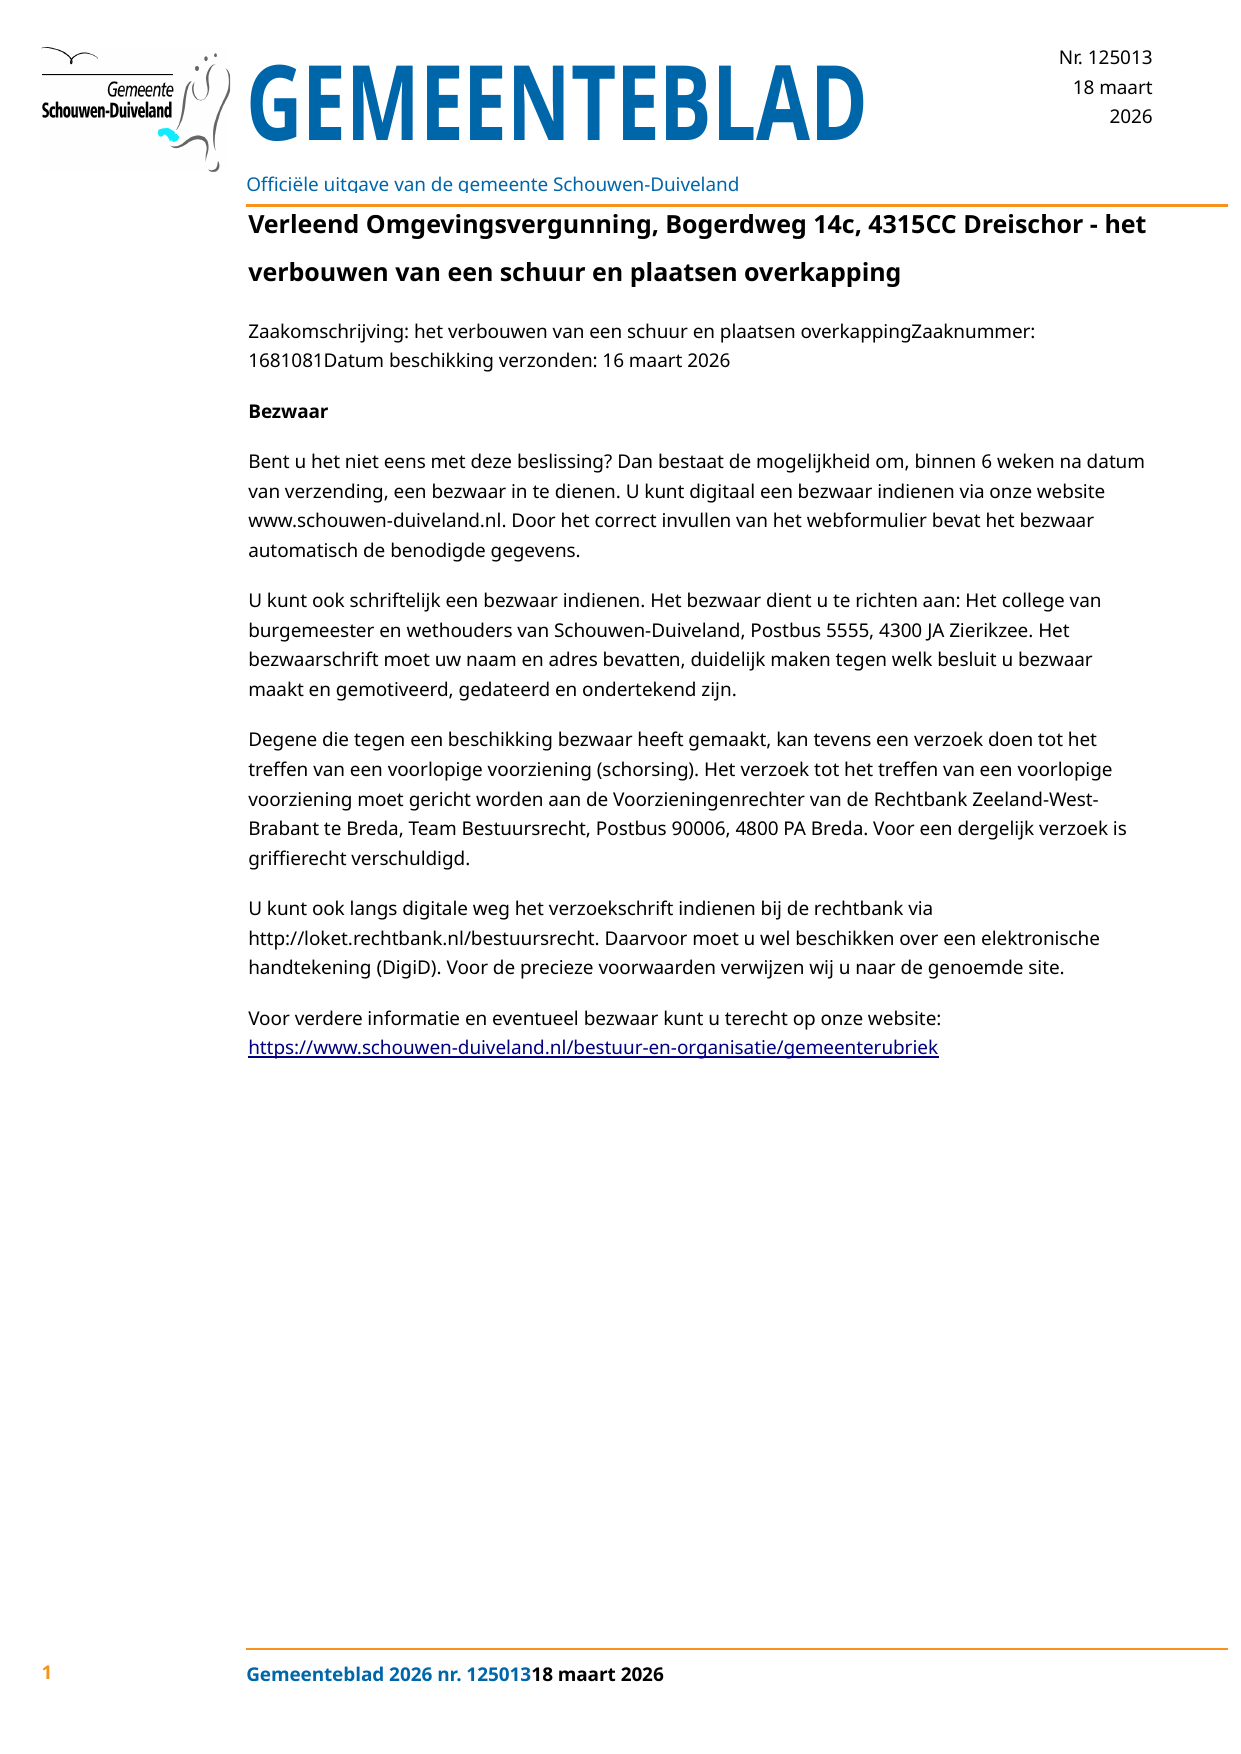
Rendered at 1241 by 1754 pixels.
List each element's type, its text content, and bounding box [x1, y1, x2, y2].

picture [41, 47, 231, 172]
text U kunt ook schriftelijk een bezwaar indienen. Het bezwaar dient u te richten aan: Het college van burgemeester en wethouders van Schouwen-Duiveland, Postbus 5555, 4300 JA Zierikzee. Het bezwaarschrift moet uw naam en adres bevatten, duidelijk maken tegen welk besluit u bezwaar maakt en gemotiveerd, gedateerd en ondertekend zijn. [248, 587, 1152, 702]
text Verleend Omgevingsvergunning, Bogerdweg 14c, 4315CC Dreischor - het verbouwen van een schuur en plaatsen overkapping [248, 207, 1152, 288]
text Bezwaar [248, 398, 1152, 424]
text Zaakomschrijving: het verbouwen van een schuur en plaatsen overkappingZaaknummer: 1681081Datum beschikking verzonden: 16 maart 2026 [248, 318, 1152, 373]
text Voor verdere informatie en eventueel bezwaar kunt u terecht op onze website: https://www.schouwen-duiveland.nl/bestuur-en-organisatie/gemeenterubriek [248, 1005, 1152, 1060]
text Bent u het niet eens met deze beslissing? Dan bestaat de mogelijkheid om, binnen 6 weken na datum van verzending, een bezwaar in te dienen. U kunt digitaal een bezwaar indienen via onze website www.schouwen-duiveland.nl. Door het correct invullen van het webformulier bevat het bezwaar automatisch de benodigde gegevens. [248, 448, 1152, 563]
text Degene die tegen een beschikking bezwaar heeft gemaakt, kan tevens een verzoek doen tot het treffen van een voorlopige voorziening (schorsing). Het verzoek tot het treffen van een voorlopige voorziening moet gericht worden aan de Voorzieningenrechter van de Rechtbank Zeeland-West-Brabant te Breda, Team Bestuursrecht, Postbus 90006, 4800 PA Breda. Voor een dergelijk verzoek is griffierecht verschuldigd. [248, 727, 1152, 871]
text U kunt ook langs digitale weg het verzoekschrift indienen bij de rechtbank via http://loket.rechtbank.nl/bestuursrecht. Daarvoor moet u wel beschikken over een elektronische handtekening (DigiD). Voor de precieze voorwaarden verwijzen wij u naar de genoemde site. [248, 895, 1152, 980]
